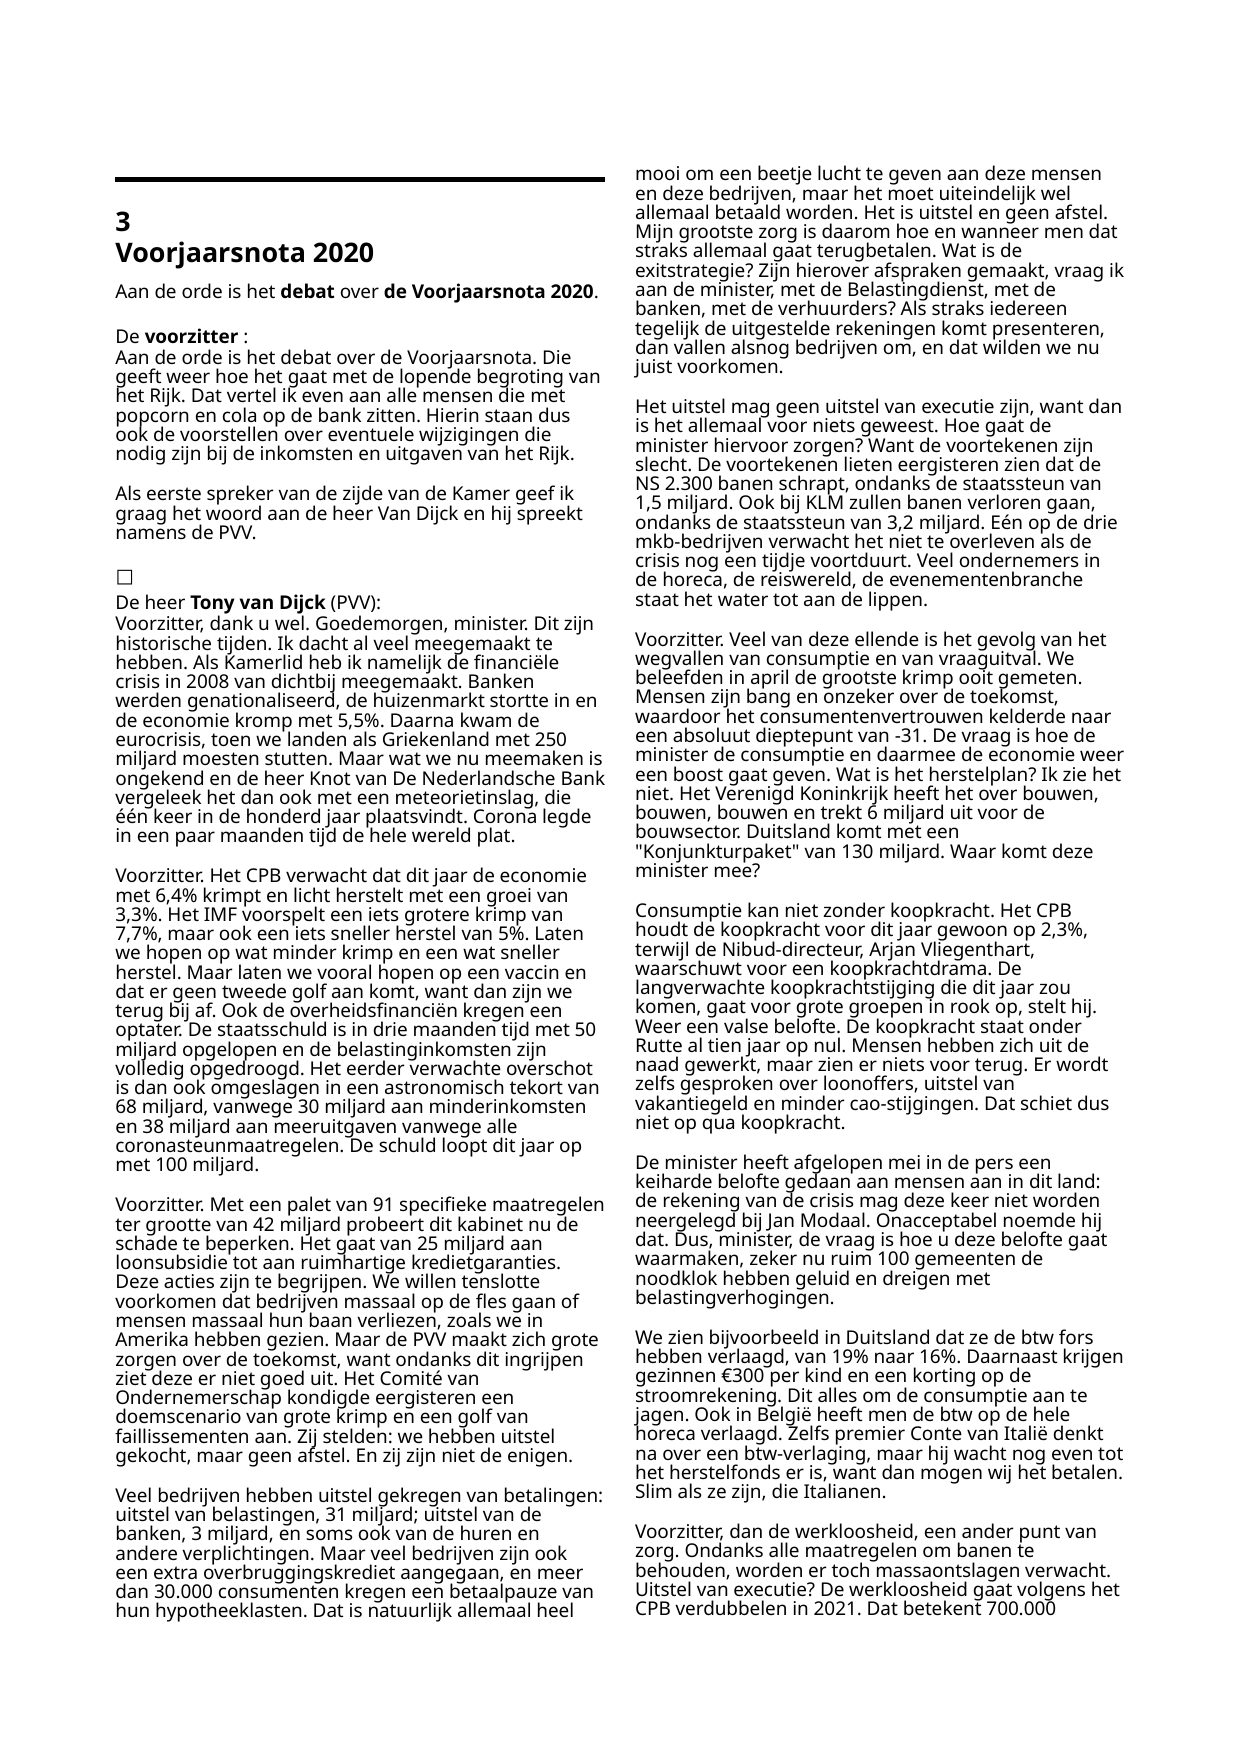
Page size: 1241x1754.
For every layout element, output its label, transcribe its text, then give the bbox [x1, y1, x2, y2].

text ⬜ [115, 564, 605, 589]
text Consumptie kan niet zonder koopkracht. Het CPB houdt de koopkracht voor dit jaar gewoon op 2,3%, terwijl de Nibud-directeur, Arjan Vliegenthart, waarschuwt voor een koopkrachtdrama. De langverwachte koopkrachtstijging die dit jaar zou komen, gaat voor grote groepen in rook op, stelt hij. Weer een valse belofte. De koopkracht staat onder Rutte al tien jaar op nul. Mensen hebben zich uit de naad gewerkt, maar zien er niets voor terug. Er wordt zelfs gesproken over loonoffers, uitstel van vakantiegeld en minder cao-stijgingen. Dat schiet dus niet op qua koopkracht. [635, 902, 1125, 1133]
text Aan de orde is het debat over de Voorjaarsnota 2020. [115, 283, 605, 302]
text 3 [115, 203, 605, 239]
text Aan de orde is het debat over de Voorjaarsnota. Die geeft weer hoe het gaat met de lopende begroting van het Rijk. Dat vertel ik even aan alle mensen die met popcorn en cola op de bank zitten. Hierin staan dus ook de voorstellen over eventuele wijzigingen die nodig zijn bij de inkomsten en uitgaven van het Rijk. [115, 349, 605, 464]
text De voorzitter : [115, 323, 605, 349]
text mooi om een beetje lucht te geven aan deze mensen en deze bedrijven, maar het moet uiteindelijk wel allemaal betaald worden. Het is uitstel en geen afstel. Mijn grootste zorg is daarom hoe en wanneer men dat straks allemaal gaat terugbetalen. Wat is de exitstrategie? Zijn hierover afspraken gemaakt, vraag ik aan de minister, met de Belastingdienst, met de banken, met de verhuurders? Als straks iedereen tegelijk de uitgestelde rekeningen komt presenteren, dan vallen alsnog bedrijven om, en dat wilden we nu juist voorkomen. [635, 165, 1125, 377]
text Voorzitter, dan de werkloosheid, een ander punt van zorg. Ondanks alle maatregelen om banen te behouden, worden er toch massaontslagen verwacht. Uitstel van executie? De werkloosheid gaat volgens het CPB verdubbelen in 2021. Dat betekent 700.000 [635, 1523, 1125, 1619]
text Veel bedrijven hebben uitstel gekregen van betalingen: uitstel van belastingen, 31 miljard; uitstel van de banken, 3 miljard, en soms ook van de huren en andere verplichtingen. Maar veel bedrijven zijn ook een extra overbruggingskrediet aangegaan, en meer dan 30.000 consumenten kregen een betaalpauze van hun hypotheeklasten. Dat is natuurlijk allemaal heel [115, 1487, 605, 1622]
text Voorjaarsnota 2020 [115, 239, 605, 283]
text De minister heeft afgelopen mei in de pers een keiharde belofte gedaan aan mensen aan in dit land: de rekening van de crisis mag deze keer niet worden neergelegd bij Jan Modaal. Onacceptabel noemde hij dat. Dus, minister, de vraag is hoe u deze belofte gaat waarmaken, zeker nu ruim 100 gemeenten de noodklok hebben geluid en dreigen met belastingverhogingen. [635, 1154, 1125, 1308]
text We zien bijvoorbeeld in Duitsland dat ze de btw fors hebben verlaagd, van 19% naar 16%. Daarnaast krijgen gezinnen €300 per kind en een korting op de stroomrekening. Dit alles om de consumptie aan te jagen. Ook in België heeft men de btw op de hele horeca verlaagd. Zelfs premier Conte van Italië denkt na over een btw-verlaging, maar hij wacht nog even tot het herstelfonds er is, want dan mogen wij het betalen. Slim als ze zijn, die Italianen. [635, 1329, 1125, 1502]
text Het uitstel mag geen uitstel van executie zijn, want dan is het allemaal voor niets geweest. Hoe gaat de minister hiervoor zorgen? Want de voortekenen zijn slecht. De voortekenen lieten eergisteren zien dat de NS 2.300 banen schrapt, ondanks de staatssteun van 1,5 miljard. Ook bij KLM zullen banen verloren gaan, ondanks de staatssteun van 3,2 miljard. Eén op de drie mkb-bedrijven verwacht het niet te overleven als de crisis nog een tijdje voortduurt. Veel ondernemers in de horeca, de reiswereld, de evenementenbranche staat het water tot aan de lippen. [635, 398, 1125, 610]
text Voorzitter, dank u wel. Goedemorgen, minister. Dit zijn historische tijden. Ik dacht al veel meegemaakt te hebben. Als Kamerlid heb ik namelijk de financiële crisis in 2008 van dichtbij meegemaakt. Banken werden genationaliseerd, de huizenmarkt stortte in en de economie kromp met 5,5%. Daarna kwam de eurocrisis, toen we landen als Griekenland met 250 miljard moesten stutten. Maar wat we nu meemaken is ongekend en de heer Knot van De Nederlandsche Bank vergeleek het dan ook met een meteorietinslag, die één keer in de honderd jaar plaatsvindt. Corona legde in een paar maanden tijd de hele wereld plat. [115, 615, 605, 847]
text De heer Tony van Dijck (PVV): [115, 589, 605, 615]
text Voorzitter. Veel van deze ellende is het gevolg van het wegvallen van consumptie en van vraaguitval. We beleefden in april de grootste krimp ooit gemeten. Mensen zijn bang en onzeker over de toekomst, waardoor het consumentenvertrouwen kelderde naar een absoluut dieptepunt van -31. De vraag is hoe de minister de consumptie en daarmee de economie weer een boost gaat geven. Wat is het herstelplan? Ik zie het niet. Het Verenigd Koninkrijk heeft het over bouwen, bouwen, bouwen en trekt 6 miljard uit voor de bouwsector. Duitsland komt met een "Konjunkturpaket" van 130 miljard. Waar komt deze minister mee? [635, 631, 1125, 881]
text Voorzitter. Met een palet van 91 specifieke maatregelen ter grootte van 42 miljard probeert dit kabinet nu de schade te beperken. Het gaat van 25 miljard aan loonsubsidie tot aan ruimhartige kredietgaranties. Deze acties zijn te begrijpen. We willen tenslotte voorkomen dat bedrijven massaal op de fles gaan of mensen massaal hun baan verliezen, zoals we in Amerika hebben gezien. Maar de PVV maakt zich grote zorgen over de toekomst, want ondanks dit ingrijpen ziet deze er niet goed uit. Het Comité van Ondernemerschap kondigde eergisteren een doemscenario van grote krimp en een golf van faillissementen aan. Zij stelden: we hebben uitstel gekocht, maar geen afstel. En zij zijn niet de enigen. [115, 1196, 605, 1466]
text Als eerste spreker van de zijde van de Kamer geef ik graag het woord aan de heer Van Dijck en hij spreekt namens de PVV. [115, 485, 605, 543]
text Voorzitter. Het CPB verwacht dat dit jaar de economie met 6,4% krimpt en licht herstelt met een groei van 3,3%. Het IMF voorspelt een iets grotere krimp van 7,7%, maar ook een iets sneller herstel van 5%. Laten we hopen op wat minder krimp en een wat sneller herstel. Maar laten we vooral hopen op een vaccin en dat er geen tweede golf aan komt, want dan zijn we terug bij af. Ook de overheidsfinanciën kregen een optater. De staatsschuld is in drie maanden tijd met 50 miljard opgelopen en de belastinginkomsten zijn volledig opgedroogd. Het eerder verwachte overschot is dan ook omgeslagen in een astronomisch tekort van 68 miljard, vanwege 30 miljard aan minderinkomsten en 38 miljard aan meeruitgaven vanwege alle coronasteunmaatregelen. De schuld loopt dit jaar op met 100 miljard. [115, 867, 605, 1176]
